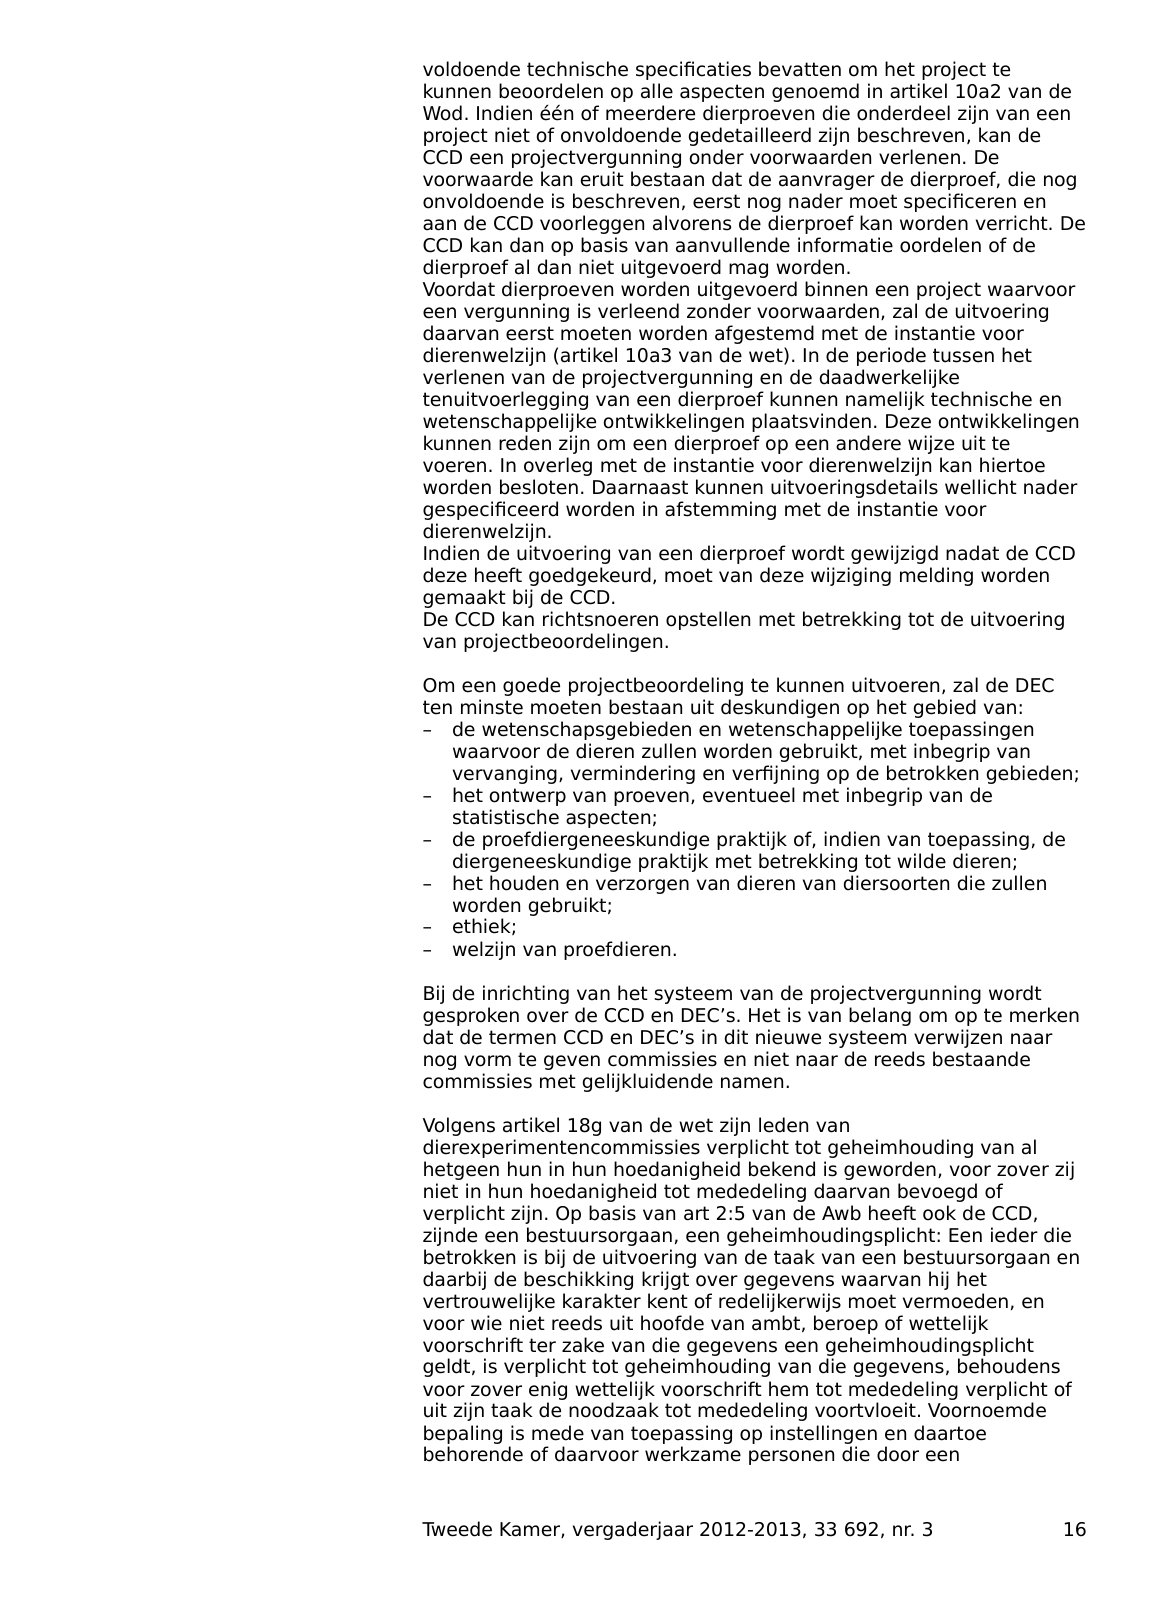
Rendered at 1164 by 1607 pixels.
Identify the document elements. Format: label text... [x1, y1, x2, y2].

text – welzijn van proefdieren. [422, 938, 1087, 960]
text Om een goede projectbeoordeling te kunnen uitvoeren, zal de DEC ten minste moeten bestaan uit deskundigen op het gebied van: [422, 675, 1087, 719]
text – het houden en verzorgen van dieren van diersoorten die zullen worden gebruikt; [422, 872, 1087, 916]
text – het ontwerp van proeven, eventueel met inbegrip van de statistische aspecten; [422, 784, 1087, 828]
text Bij de inrichting van het systeem van de projectvergunning wordt gesproken over de CCD en DEC’s. Het is van belang om op te merken dat de termen CCD en DEC’s in dit nieuwe systeem verwijzen naar nog vorm te geven commissies en niet naar de reeds bestaande commissies met gelijkluidende namen. [422, 983, 1087, 1092]
text voldoende technische specificaties bevatten om het project te kunnen beoordelen op alle aspecten genoemd in artikel 10a2 van de Wod. Indien één of meerdere dierproeven die onderdeel zijn van een project niet of onvoldoende gedetailleerd zijn beschreven, kan de CCD een projectvergunning onder voorwaarden verlenen. De voorwaarde kan eruit bestaan dat de aanvrager de dierproef, die nog onvoldoende is beschreven, eerst nog nader moet specificeren en aan de CCD voorleggen alvorens de dierproef kan worden verricht. De CCD kan dan op basis van aanvullende informatie oordelen of de dierproef al dan niet uitgevoerd mag worden. [422, 59, 1087, 279]
text – de proefdiergeneeskundige praktijk of, indien van toepassing, de diergeneeskundige praktijk met betrekking tot wilde dieren; [422, 828, 1087, 872]
text De CCD kan richtsnoeren opstellen met betrekking tot de uitvoering van projectbeoordelingen. [422, 608, 1087, 652]
text – de wetenschapsgebieden en wetenschappelijke toepassingen waarvoor de dieren zullen worden gebruikt, met inbegrip van vervanging, vermindering en verfijning op de betrokken gebieden; [422, 719, 1087, 784]
text Volgens artikel 18g van de wet zijn leden van dierexperimentencommissies verplicht tot geheimhouding van al hetgeen hun in hun hoedanigheid bekend is geworden, voor zover zij niet in hun hoedanigheid tot mededeling daarvan bevoegd of verplicht zijn. Op basis van art 2:5 van de Awb heeft ook de CCD, zijnde een bestuursorgaan, een geheimhoudingsplicht: Een ieder die betrokken is bij de uitvoering van de taak van een bestuursorgaan en daarbij de beschikking krijgt over gegevens waarvan hij het vertrouwelijke karakter kent of redelijkerwijs moet vermoeden, en voor wie niet reeds uit hoofde van ambt, beroep of wettelijk voorschrift ter zake van die gegevens een geheimhoudingsplicht geldt, is verplicht tot geheimhouding van die gegevens, behoudens voor zover enig wettelijk voorschrift hem tot mededeling verplicht of uit zijn taak de noodzaak tot mededeling voortvloeit. Voornoemde bepaling is mede van toepassing op instellingen en daartoe behorende of daarvoor werkzame personen die door een [422, 1115, 1087, 1466]
text Voordat dierproeven worden uitgevoerd binnen een project waarvoor een vergunning is verleend zonder voorwaarden, zal de uitvoering daarvan eerst moeten worden afgestemd met de instantie voor dierenwelzijn (artikel 10a3 van de wet). In de periode tussen het verlenen van de projectvergunning en de daadwerkelijke tenuitvoerlegging van een dierproef kunnen namelijk technische en wetenschappelijke ontwikkelingen plaatsvinden. Deze ontwikkelingen kunnen reden zijn om een dierproef op een andere wijze uit te voeren. In overleg met de instantie voor dierenwelzijn kan hiertoe worden besloten. Daarnaast kunnen uitvoeringsdetails wellicht nader gespecificeerd worden in afstemming met de instantie voor dierenwelzijn. [422, 279, 1087, 543]
text – ethiek; [422, 916, 1087, 938]
text Indien de uitvoering van een dierproef wordt gewijzigd nadat de CCD deze heeft goedgekeurd, moet van deze wijziging melding worden gemaakt bij de CCD. [422, 543, 1087, 608]
